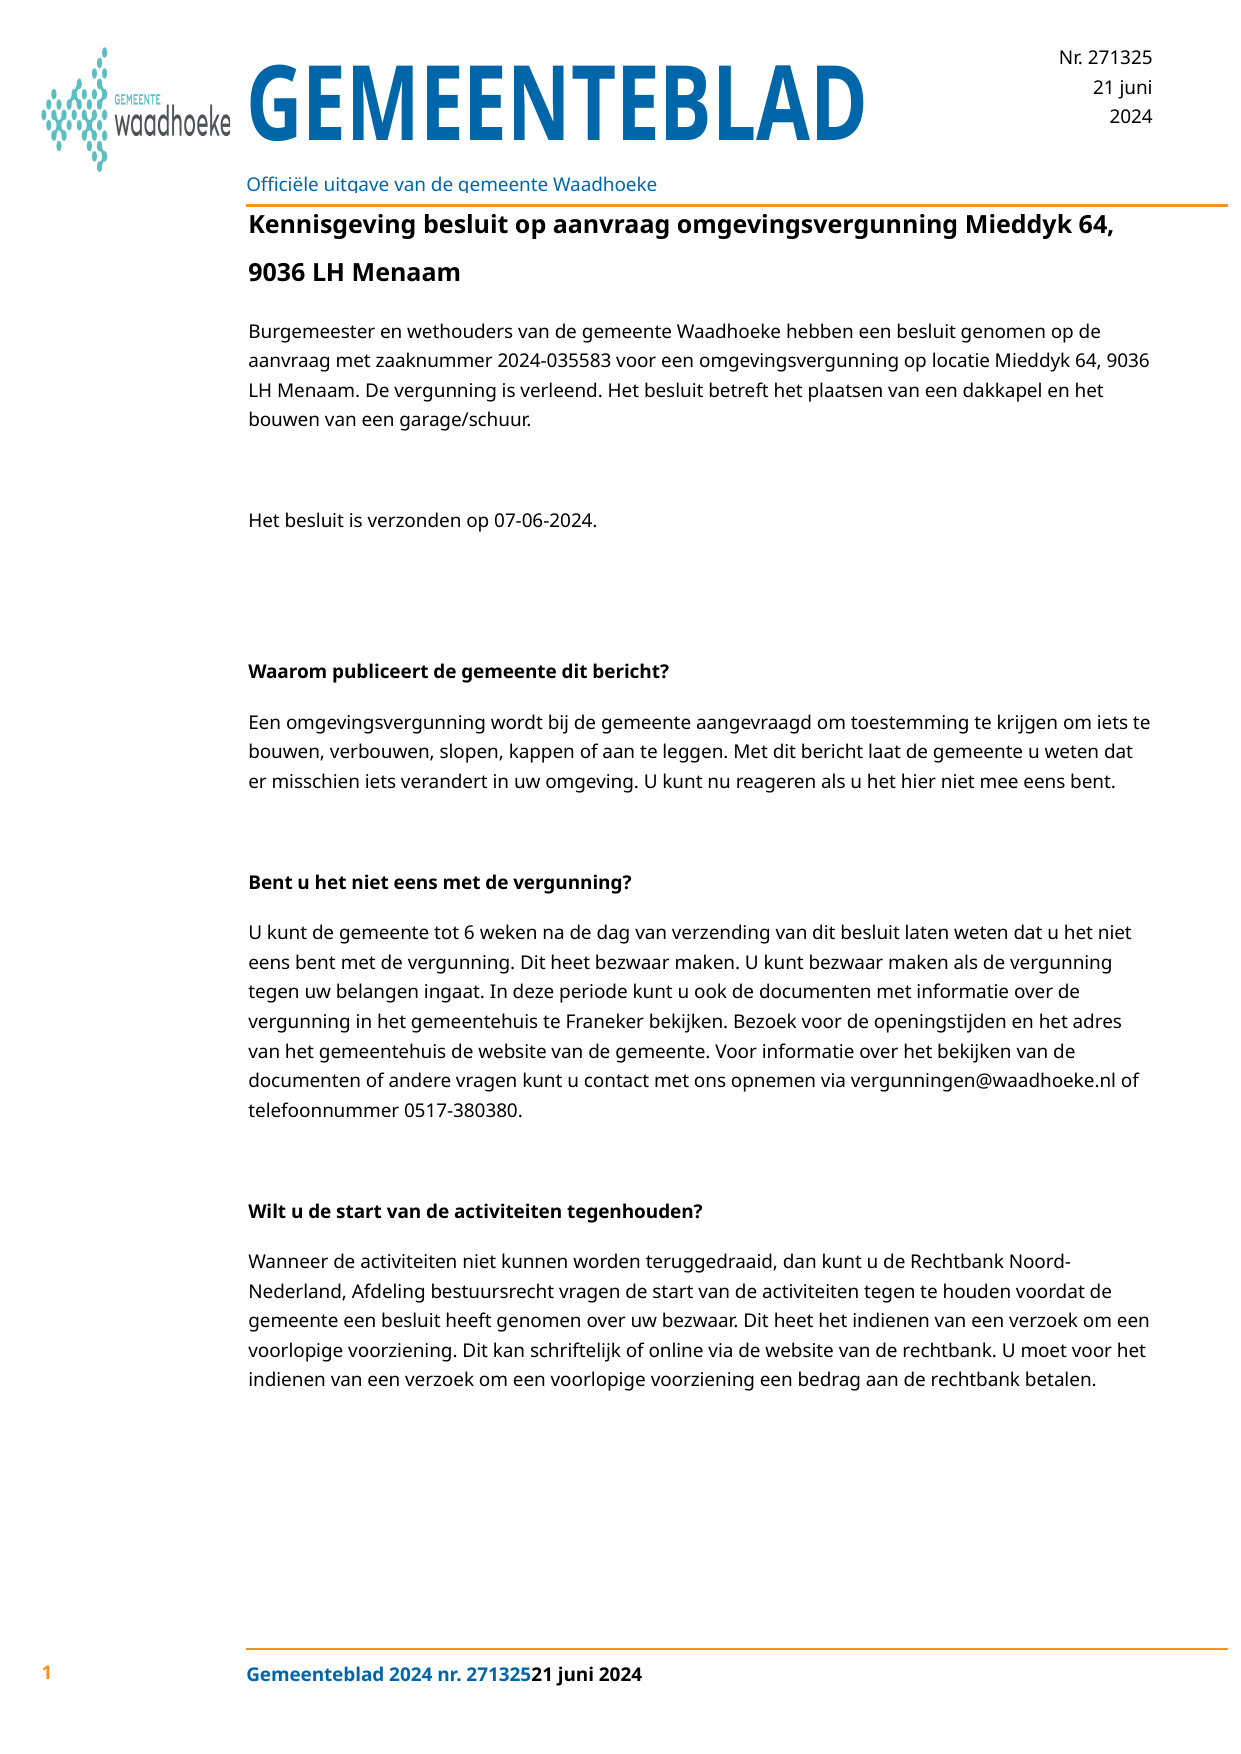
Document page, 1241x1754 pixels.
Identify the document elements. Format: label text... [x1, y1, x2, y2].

text Kennisgeving besluit op aanvraag omgevingsvergunning Mieddyk 64, 9036 LH Menaam [248, 207, 1152, 288]
text Bent u het niet eens met de vergunning? [248, 869, 1152, 895]
text U kunt de gemeente tot 6 weken na de dag van verzending van dit besluit laten weten dat u het niet eens bent met de vergunning. Dit heet bezwaar maken. U kunt bezwaar maken als de vergunning tegen uw belangen ingaat. In deze periode kunt u ook de documenten met informatie over de vergunning in het gemeentehuis te Franeker bekijken. Bezoek voor de openingstijden en het adres van het gemeentehuis de website van de gemeente. Voor informatie over het bekijken van de documenten of andere vragen kunt u contact met ons opnemen via vergunningen@waadhoeke.nl of telefoonnummer 0517-380380. [248, 919, 1152, 1123]
text Een omgevingsvergunning wordt bij de gemeente aangevraagd om toestemming te krijgen om iets te bouwen, verbouwen, slopen, kappen of aan te leggen. Met dit bericht laat de gemeente u weten dat er misschien iets verandert in uw omgeving. U kunt nu reageren als u het hier niet mee eens bent. [248, 709, 1152, 794]
text Waarom publiceert de gemeente dit bericht? [248, 659, 1152, 684]
text Wilt u de start van de activiteiten tegenhouden? [248, 1198, 1152, 1224]
text Wanneer de activiteiten niet kunnen worden teruggedraaid, dan kunt u de Rechtbank Noord-Nederland, Afdeling bestuursrecht vragen de start van de activiteiten tegen te houden voordat de gemeente een besluit heeft genomen over uw bezwaar. Dit heet het indienen van een verzoek om een voorlopige voorziening. Dit kan schriftelijk of online via de website van de rechtbank. U moet voor het indienen van een verzoek om een voorlopige voorziening een bedrag aan de rechtbank betalen. [248, 1248, 1152, 1392]
picture [41, 47, 231, 172]
text Het besluit is verzonden op 07-06-2024. [248, 507, 1152, 533]
text Burgemeester en wethouders van de gemeente Waadhoeke hebben een besluit genomen op de aanvraag met zaaknummer 2024-035583 voor een omgevingsvergunning op locatie Mieddyk 64, 9036 LH Menaam. De vergunning is verleend. Het besluit betreft het plaatsen van een dakkapel en het bouwen van een garage/schuur. [248, 318, 1152, 432]
